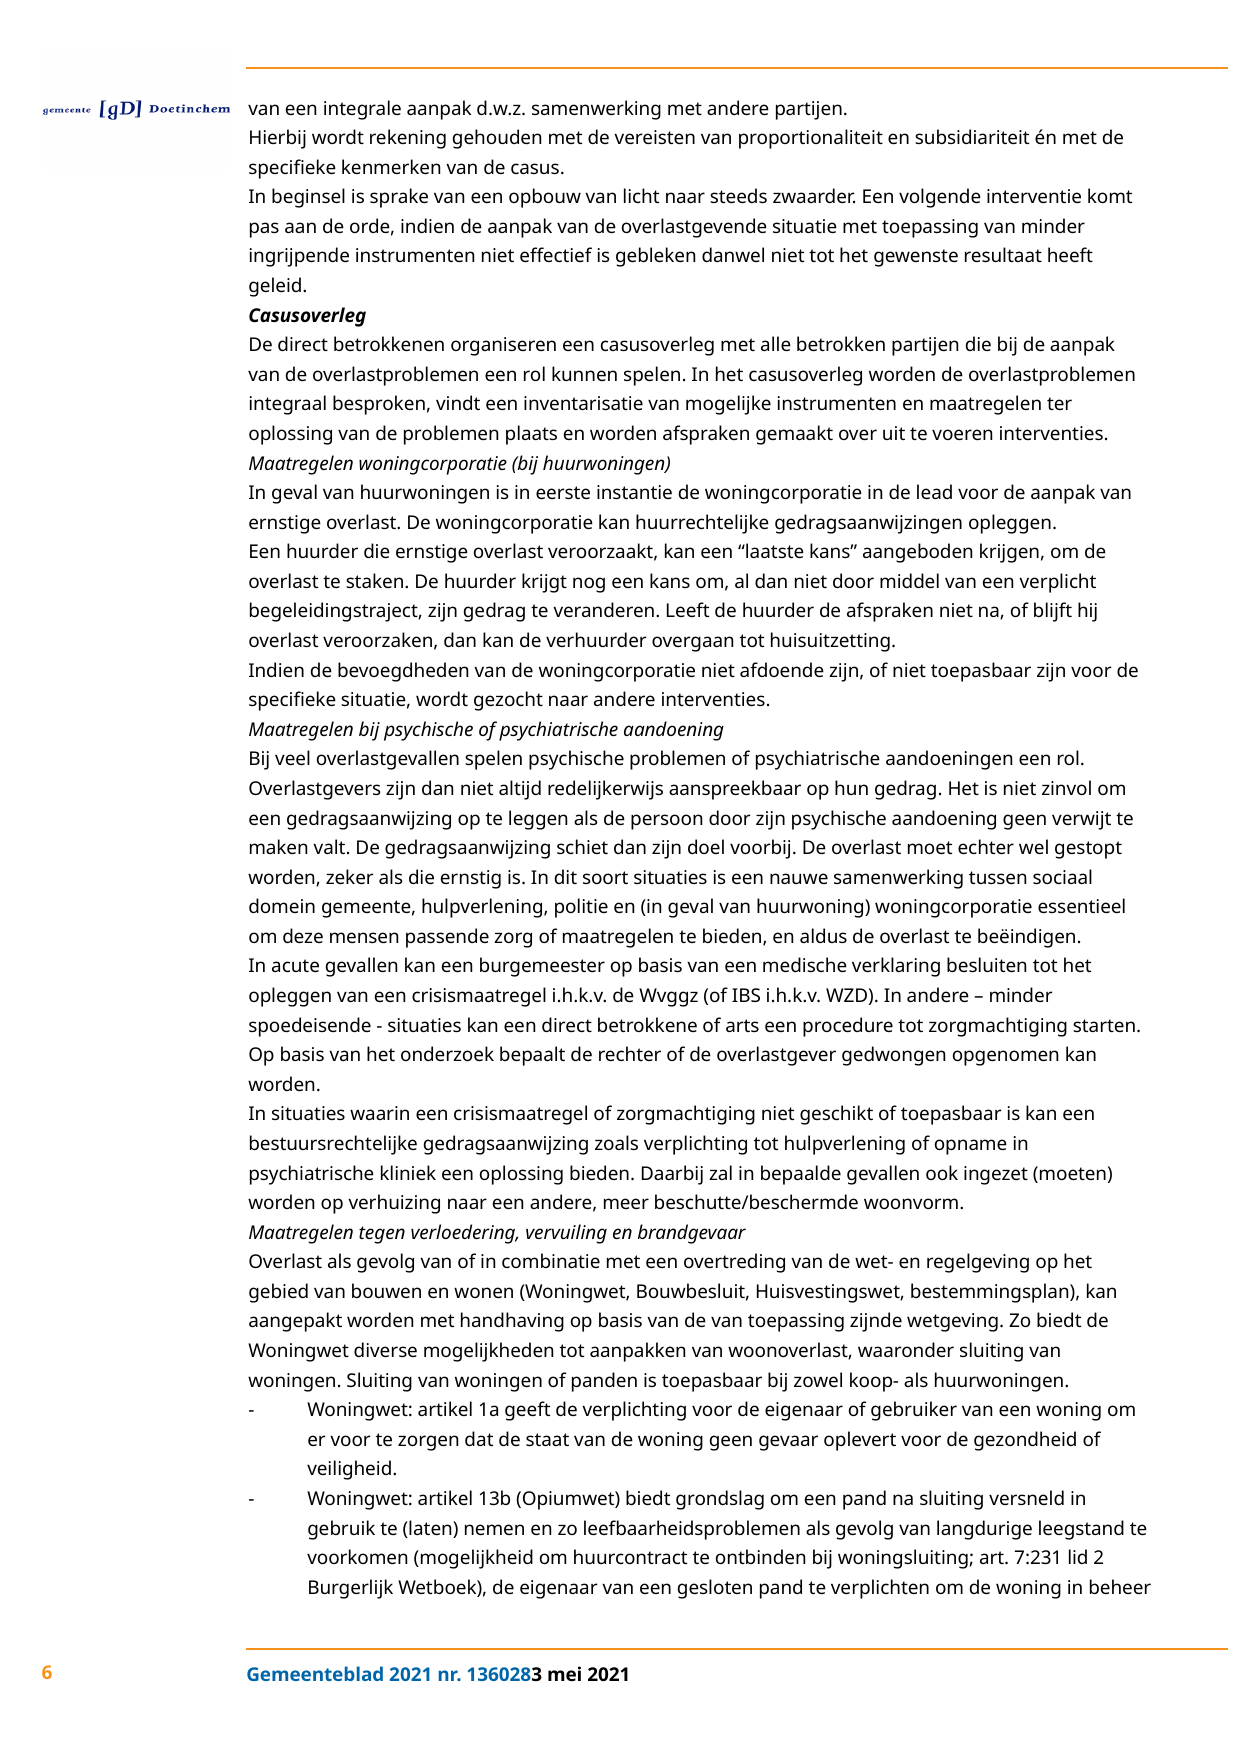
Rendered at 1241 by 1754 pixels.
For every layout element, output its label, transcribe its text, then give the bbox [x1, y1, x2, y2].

text Overlast als gevolg van of in combinatie met een overtreding van de wet- en regelgeving op het gebied van bouwen en wonen (Woningwet, Bouwbesluit, Huisvestingswet, bestemmingsplan), kan aangepakt worden met handhaving op basis van de van toepassing zijnde wetgeving. Zo biedt de Woningwet diverse mogelijkheden tot aanpakken van woonoverlast, waaronder sluiting van woningen. Sluiting van woningen of panden is toepasbaar bij zowel koop- als huurwoningen. [248, 1248, 1152, 1393]
text Een huurder die ernstige overlast veroorzaakt, kan een “laatste kans” aangeboden krijgen, om de overlast te staken. De huurder krijgt nog een kans om, al dan niet door middel van een verplicht begeleidingstraject, zijn gedrag te veranderen. Leeft de huurder de afspraken niet na, of blijft hij overlast veroorzaken, dan kan de verhuurder overgaan tot huisuitzetting. [248, 538, 1152, 653]
text Indien de bevoegdheden van de woningcorporatie niet afdoende zijn, of niet toepasbaar zijn voor de specifieke situatie, wordt gezocht naar andere interventies. [248, 657, 1152, 712]
text De direct betrokkenen organiseren een casusoverleg met alle betrokken partijen die bij de aanpak van de overlastproblemen een rol kunnen spelen. In het casusoverleg worden de overlastproblemen integraal besproken, vindt een inventarisatie van mogelijke instrumenten en maatregelen ter oplossing van de problemen plaats en worden afspraken gemaakt over uit te voeren interventies. [248, 331, 1152, 446]
text In geval van huurwoningen is in eerste instantie de woningcorporatie in de lead voor de aanpak van ernstige overlast. De woningcorporatie kan huurrechtelijke gedragsaanwijzingen opleggen. [248, 479, 1152, 535]
text Casusoverleg [248, 302, 1152, 328]
text Maatregelen woningcorporatie (bij huurwoningen) [248, 450, 1152, 476]
text Maatregelen tegen verloedering, vervuiling en brandgevaar [248, 1219, 1152, 1245]
list Woningwet: artikel 1a geeft de verplichting voor de eigenaar of gebruiker van een woning om er voor te zorgen dat de staat van de woning geen gevaar oplevert voor de gezondheid of veiligheid. [248, 1396, 1152, 1481]
list Woningwet: artikel 13b (Opiumwet) biedt grondslag om een pand na sluiting versneld in gebruik te (laten) nemen en zo leefbaarheidsproblemen als gevolg van langdurige leegstand te voorkomen (mogelijkheid om huurcontract te ontbinden bij woningsluiting; art. 7:231 lid 2 Burgerlijk Wetboek), de eigenaar van een gesloten pand te verplichten om de woning in beheer [248, 1485, 1152, 1600]
text In beginsel is sprake van een opbouw van licht naar steeds zwaarder. Een volgende interventie komt pas aan de orde, indien de aanpak van de overlastgevende situatie met toepassing van minder ingrijpende instrumenten niet effectief is gebleken danwel niet tot het gewenste resultaat heeft geleid. [248, 183, 1152, 298]
text In situaties waarin een crisismaatregel of zorgmachtiging niet geschikt of toepasbaar is kan een bestuursrechtelijke gedragsaanwijzing zoals verplichting tot hulpverlening of opname in psychiatrische kliniek een oplossing bieden. Daarbij zal in bepaalde gevallen ook ingezet (moeten) worden op verhuizing naar een andere, meer beschutte/beschermde woonvorm. [248, 1101, 1152, 1215]
text Bij veel overlastgevallen spelen psychische problemen of psychiatrische aandoeningen een rol. Overlastgevers zijn dan niet altijd redelijkerwijs aanspreekbaar op hun gedrag. Het is niet zinvol om een gedragsaanwijzing op te leggen als de persoon door zijn psychische aandoening geen verwijt te maken valt. De gedragsaanwijzing schiet dan zijn doel voorbij. De overlast moet echter wel gestopt worden, zeker als die ernstig is. In dit soort situaties is een nauwe samenwerking tussen sociaal domein gemeente, hulpverlening, politie en (in geval van huurwoning) woningcorporatie essentieel om deze mensen passende zorg of maatregelen te bieden, en aldus de overlast te beëindigen. [248, 746, 1152, 949]
text Maatregelen bij psychische of psychiatrische aandoening [248, 716, 1152, 742]
text In acute gevallen kan een burgemeester op basis van een medische verklaring besluiten tot het opleggen van een crisismaatregel i.h.k.v. de Wvggz (of IBS i.h.k.v. WZD). In andere – minder spoedeisende - situaties kan een direct betrokkene of arts een procedure tot zorgmachtiging starten. Op basis van het onderzoek bepaalt de rechter of de overlastgever gedwongen opgenomen kan worden. [248, 953, 1152, 1097]
text Hierbij wordt rekening gehouden met de vereisten van proportionaliteit en subsidiariteit én met de specifieke kenmerken van de casus. [248, 124, 1152, 180]
text van een integrale aanpak d.w.z. samenwerking met andere partijen. [248, 95, 1152, 121]
picture [41, 47, 231, 172]
